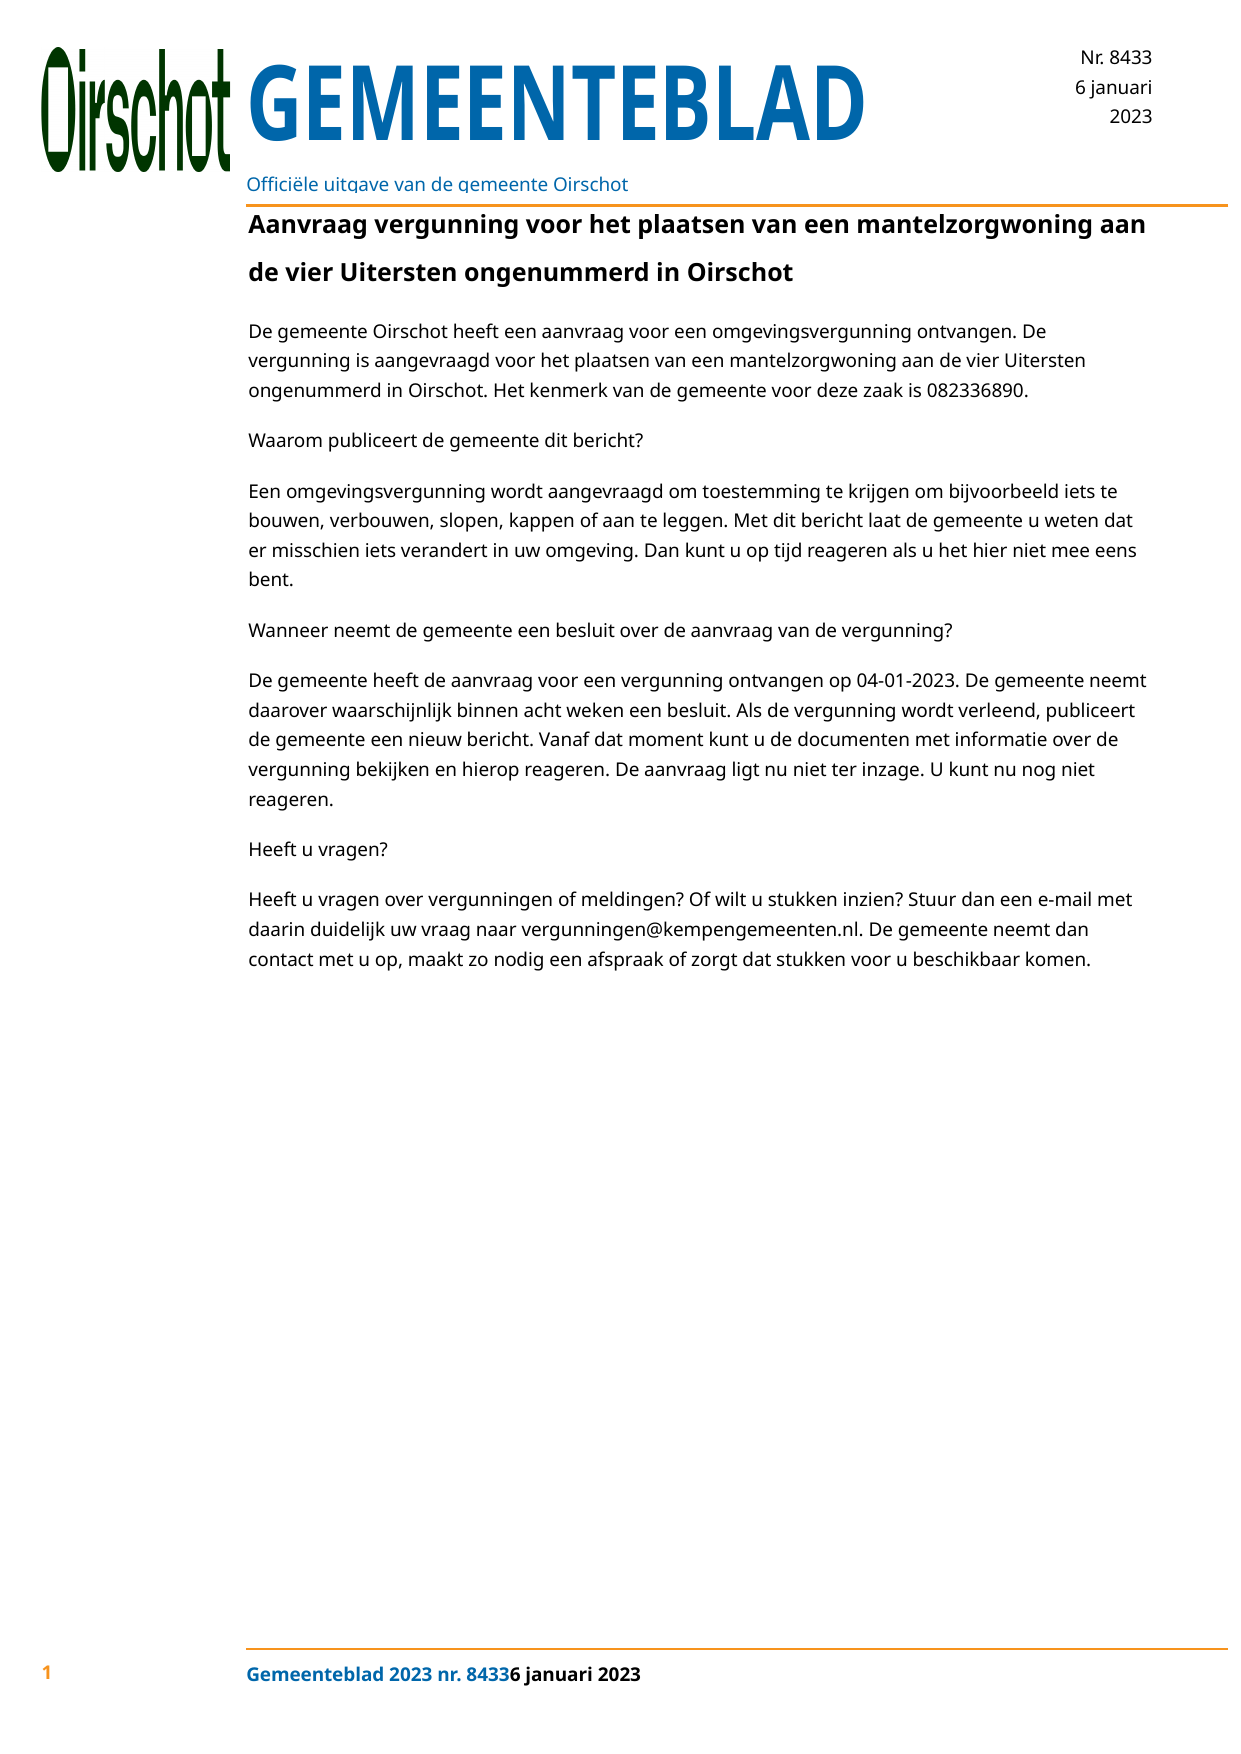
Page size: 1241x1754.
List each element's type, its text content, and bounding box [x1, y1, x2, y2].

text Waarom publiceert de gemeente dit bericht? [248, 427, 1152, 453]
text Heeft u vragen? [248, 836, 1152, 862]
text Een omgevingsvergunning wordt aangevraagd om toestemming te krijgen om bijvoorbeeld iets te bouwen, verbouwen, slopen, kappen of aan te leggen. Met dit bericht laat de gemeente u weten dat er misschien iets verandert in uw omgeving. Dan kunt u op tijd reageren als u het hier niet mee eens bent. [248, 478, 1152, 592]
text De gemeente Oirschot heeft een aanvraag voor een omgevingsvergunning ontvangen. De vergunning is aangevraagd voor het plaatsen van een mantelzorgwoning aan de vier Uitersten ongenummerd in Oirschot. Het kenmerk van de gemeente voor deze zaak is 082336890. [248, 318, 1152, 403]
text De gemeente heeft de aanvraag voor een vergunning ontvangen op 04-01-2023. De gemeente neemt daarover waarschijnlijk binnen acht weken een besluit. Als de vergunning wordt verleend, publiceert de gemeente een nieuw bericht. Vanaf dat moment kunt u de documenten met informatie over de vergunning bekijken en hierop reageren. De aanvraag ligt nu niet ter inzage. U kunt nu nog niet reageren. [248, 667, 1152, 812]
text Aanvraag vergunning voor het plaatsen van een mantelzorgwoning aan de vier Uitersten ongenummerd in Oirschot [248, 207, 1152, 288]
text Wanneer neemt de gemeente een besluit over de aanvraag van de vergunning? [248, 617, 1152, 643]
text Heeft u vragen over vergunningen of meldingen? Of wilt u stukken inzien? Stuur dan een e-mail met daarin duidelijk uw vraag naar vergunningen@kempengemeenten.nl. De gemeente neemt dan contact met u op, maakt zo nodig een afspraak of zorgt dat stukken voor u beschikbaar komen. [248, 887, 1152, 972]
picture [41, 47, 231, 172]
